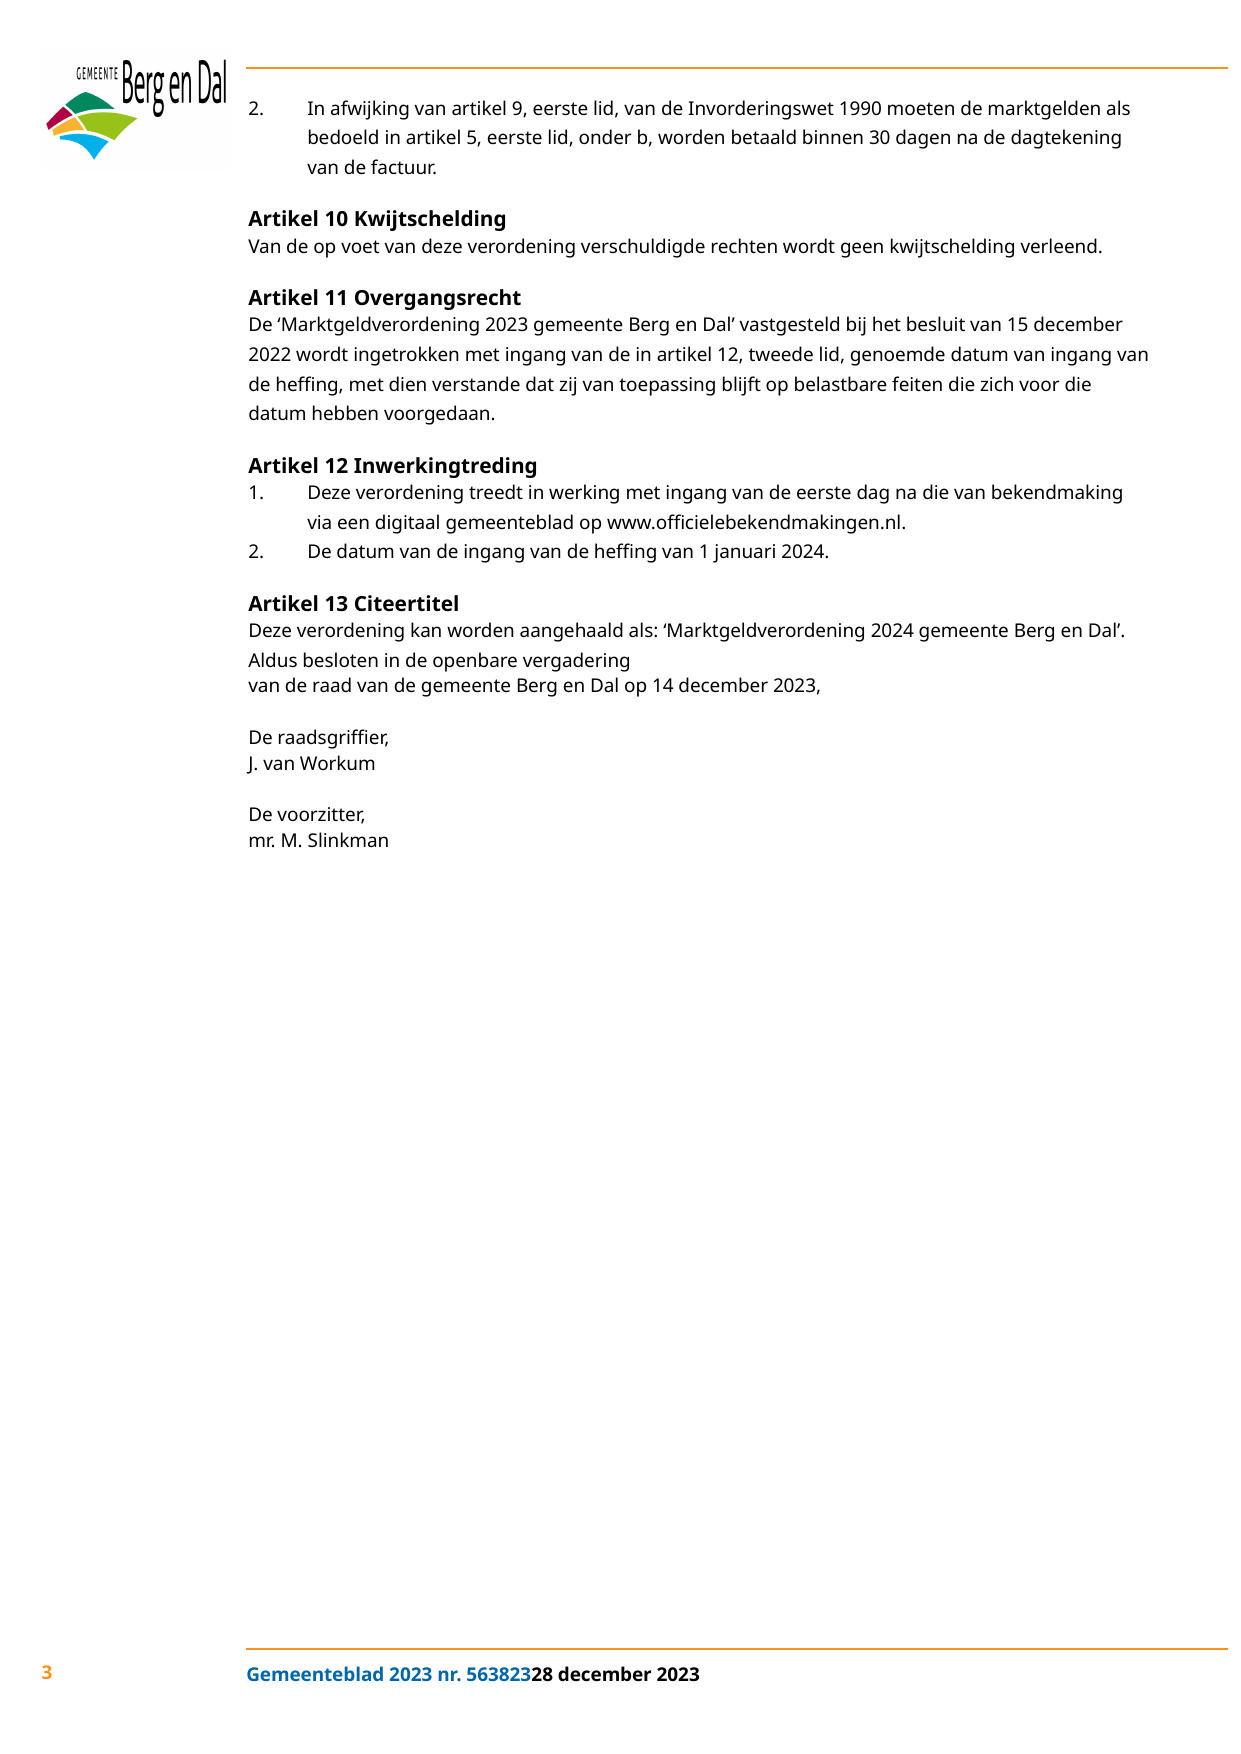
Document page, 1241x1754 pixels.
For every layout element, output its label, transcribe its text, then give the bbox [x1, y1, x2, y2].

text Van de op voet van deze verordening verschuldigde rechten wordt geen kwijtschelding verleend. [248, 233, 1152, 258]
list De datum van de ingang van de heffing van 1 januari 2024. [248, 538, 1152, 564]
text Artikel 13 Citeertitel [248, 589, 1152, 617]
list In afwijking van artikel 9, eerste lid, van de Invorderingswet 1990 moeten de marktgelden als bedoeld in artikel 5, eerste lid, onder b, worden betaald binnen 30 dagen na de dagtekening van de factuur. [248, 95, 1152, 180]
text Artikel 12 Inwerkingtreding [248, 451, 1152, 479]
list Deze verordening treedt in werking met ingang van de eerste dag na die van bekendmaking via een digitaal gemeenteblad op www.officielebekendmakingen.nl. [248, 479, 1152, 534]
text De raadsgriffier, [248, 724, 1152, 750]
text Artikel 11 Overgangsrecht [248, 283, 1152, 312]
text De voorzitter, [248, 801, 1152, 827]
picture [41, 47, 231, 172]
text De ‘Marktgeldverordening 2023 gemeente Berg en Dal’ vastgesteld bij het besluit van 15 december 2022 wordt ingetrokken met ingang van de in artikel 12, tweede lid, genoemde datum van ingang van de heffing, met dien verstande dat zij van toepassing blijft op belastbare feiten die zich voor die datum hebben voorgedaan. [248, 312, 1152, 426]
text Aldus besloten in de openbare vergadering [248, 647, 1152, 673]
text Deze verordening kan worden aangehaald als: ‘Marktgeldverordening 2024 gemeente Berg en Dal’. [248, 617, 1152, 643]
text Artikel 10 Kwijtschelding [248, 204, 1152, 233]
text mr. M. Slinkman [248, 827, 1152, 853]
text van de raad van de gemeente Berg en Dal op 14 december 2023, [248, 673, 1152, 698]
text J. van Workum [248, 750, 1152, 776]
